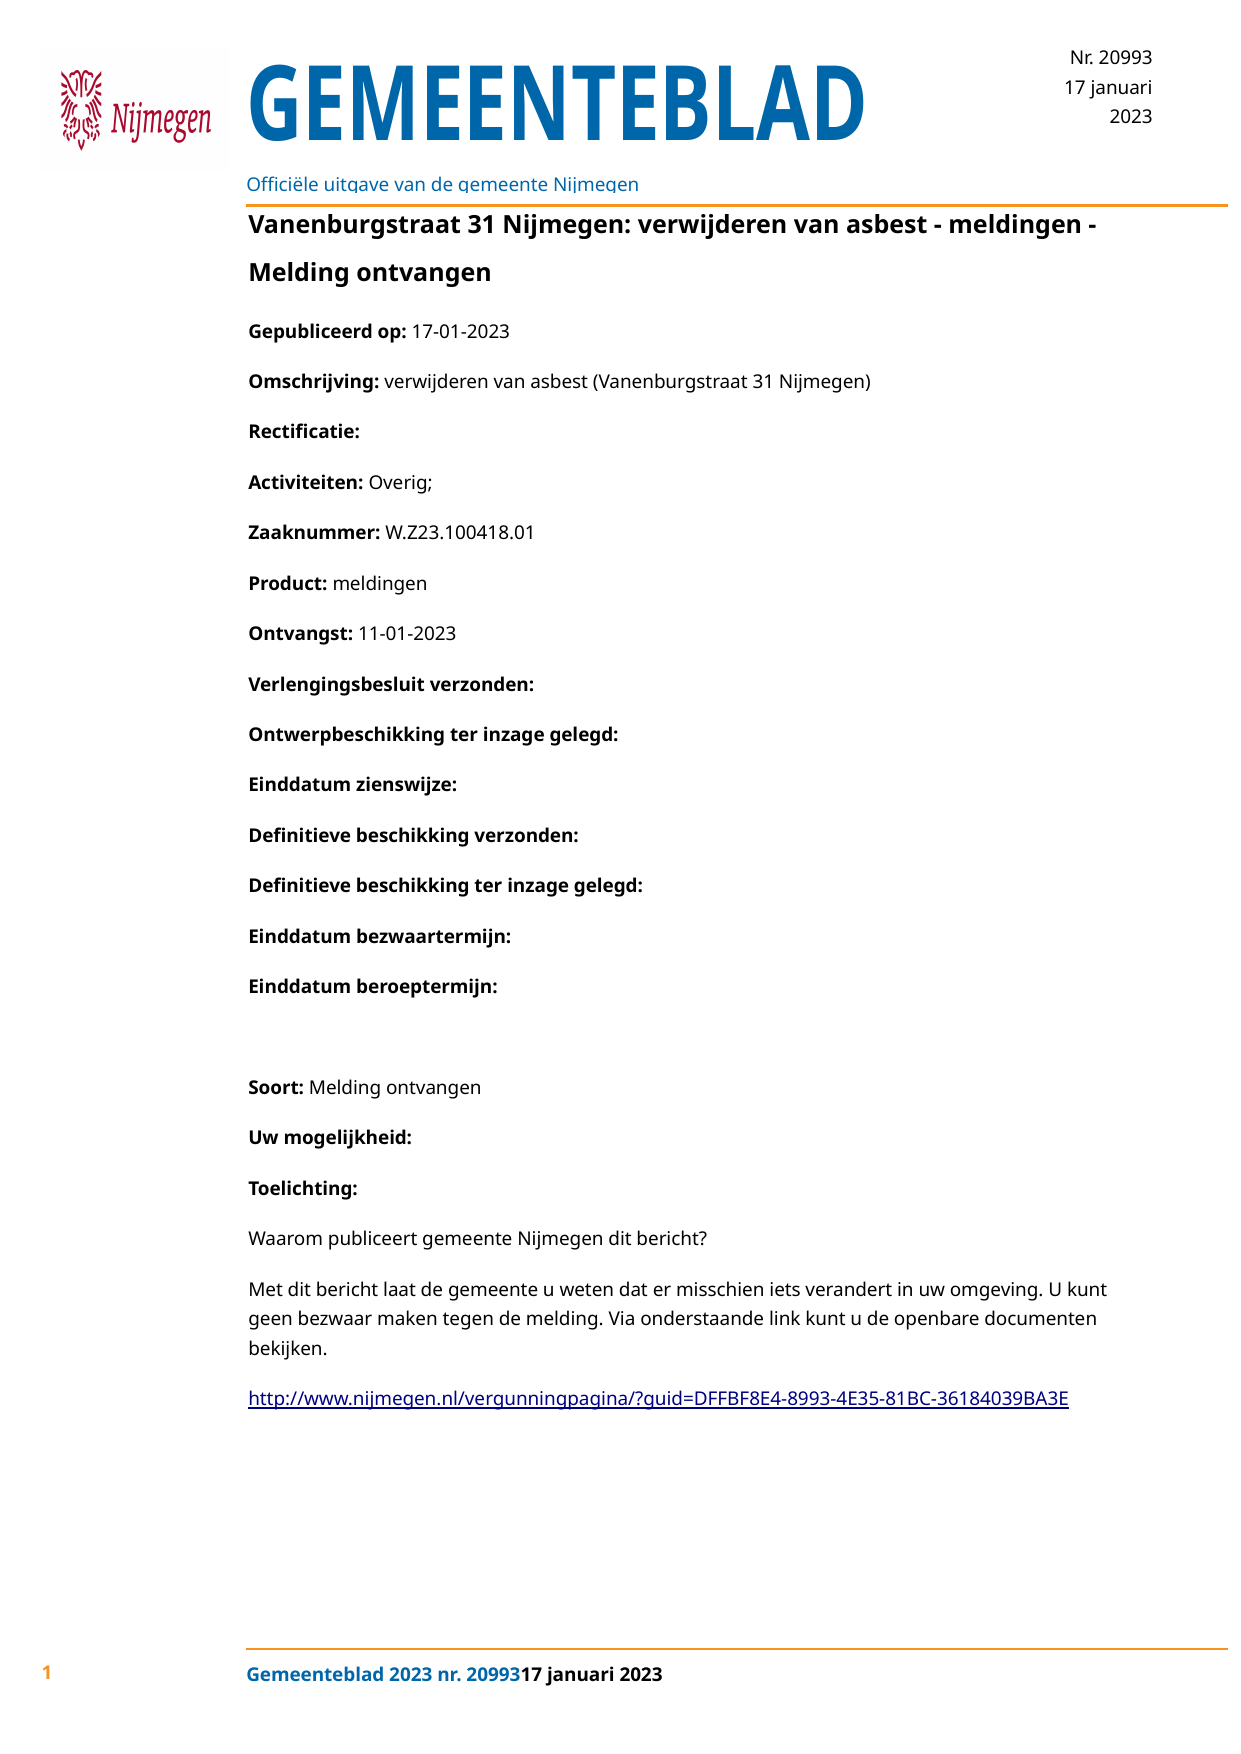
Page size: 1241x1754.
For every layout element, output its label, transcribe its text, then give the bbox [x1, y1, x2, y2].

text Toelichting: [248, 1175, 1152, 1201]
text Waarom publiceert gemeente Nijmegen dit bericht? [248, 1225, 1152, 1251]
text Vanenburgstraat 31 Nijmegen: verwijderen van asbest - meldingen - Melding ontvangen [248, 207, 1152, 288]
text Product: meldingen [248, 570, 1152, 596]
text Soort: Melding ontvangen [248, 1074, 1152, 1100]
text Ontvangst: 11-01-2023 [248, 620, 1152, 646]
picture [41, 47, 231, 172]
text Definitieve beschikking verzonden: [248, 822, 1152, 848]
text Einddatum beroeptermijn: [248, 973, 1152, 999]
text Rectificatie: [248, 419, 1152, 444]
text Verlengingsbesluit verzonden: [248, 671, 1152, 697]
text Einddatum zienswijze: [248, 772, 1152, 797]
text Einddatum bezwaartermijn: [248, 923, 1152, 949]
text Uw mogelijkheid: [248, 1124, 1152, 1150]
text Ontwerpbeschikking ter inzage gelegd: [248, 721, 1152, 747]
text Zaaknummer: W.Z23.100418.01 [248, 519, 1152, 545]
text Met dit bericht laat de gemeente u weten dat er misschien iets verandert in uw omgeving. U kunt geen bezwaar maken tegen de melding. Via onderstaande link kunt u de openbare documenten bekijken. [248, 1276, 1152, 1361]
text Omschrijving: verwijderen van asbest (Vanenburgstraat 31 Nijmegen) [248, 368, 1152, 394]
text Gepubliceerd op: 17-01-2023 [248, 318, 1152, 344]
text Definitieve beschikking ter inzage gelegd: [248, 872, 1152, 898]
text http://www.nijmegen.nl/vergunningpagina/?guid=DFFBF8E4-8993-4E35-81BC-36184039BA3E [248, 1385, 1152, 1411]
text Activiteiten: Overig; [248, 469, 1152, 495]
